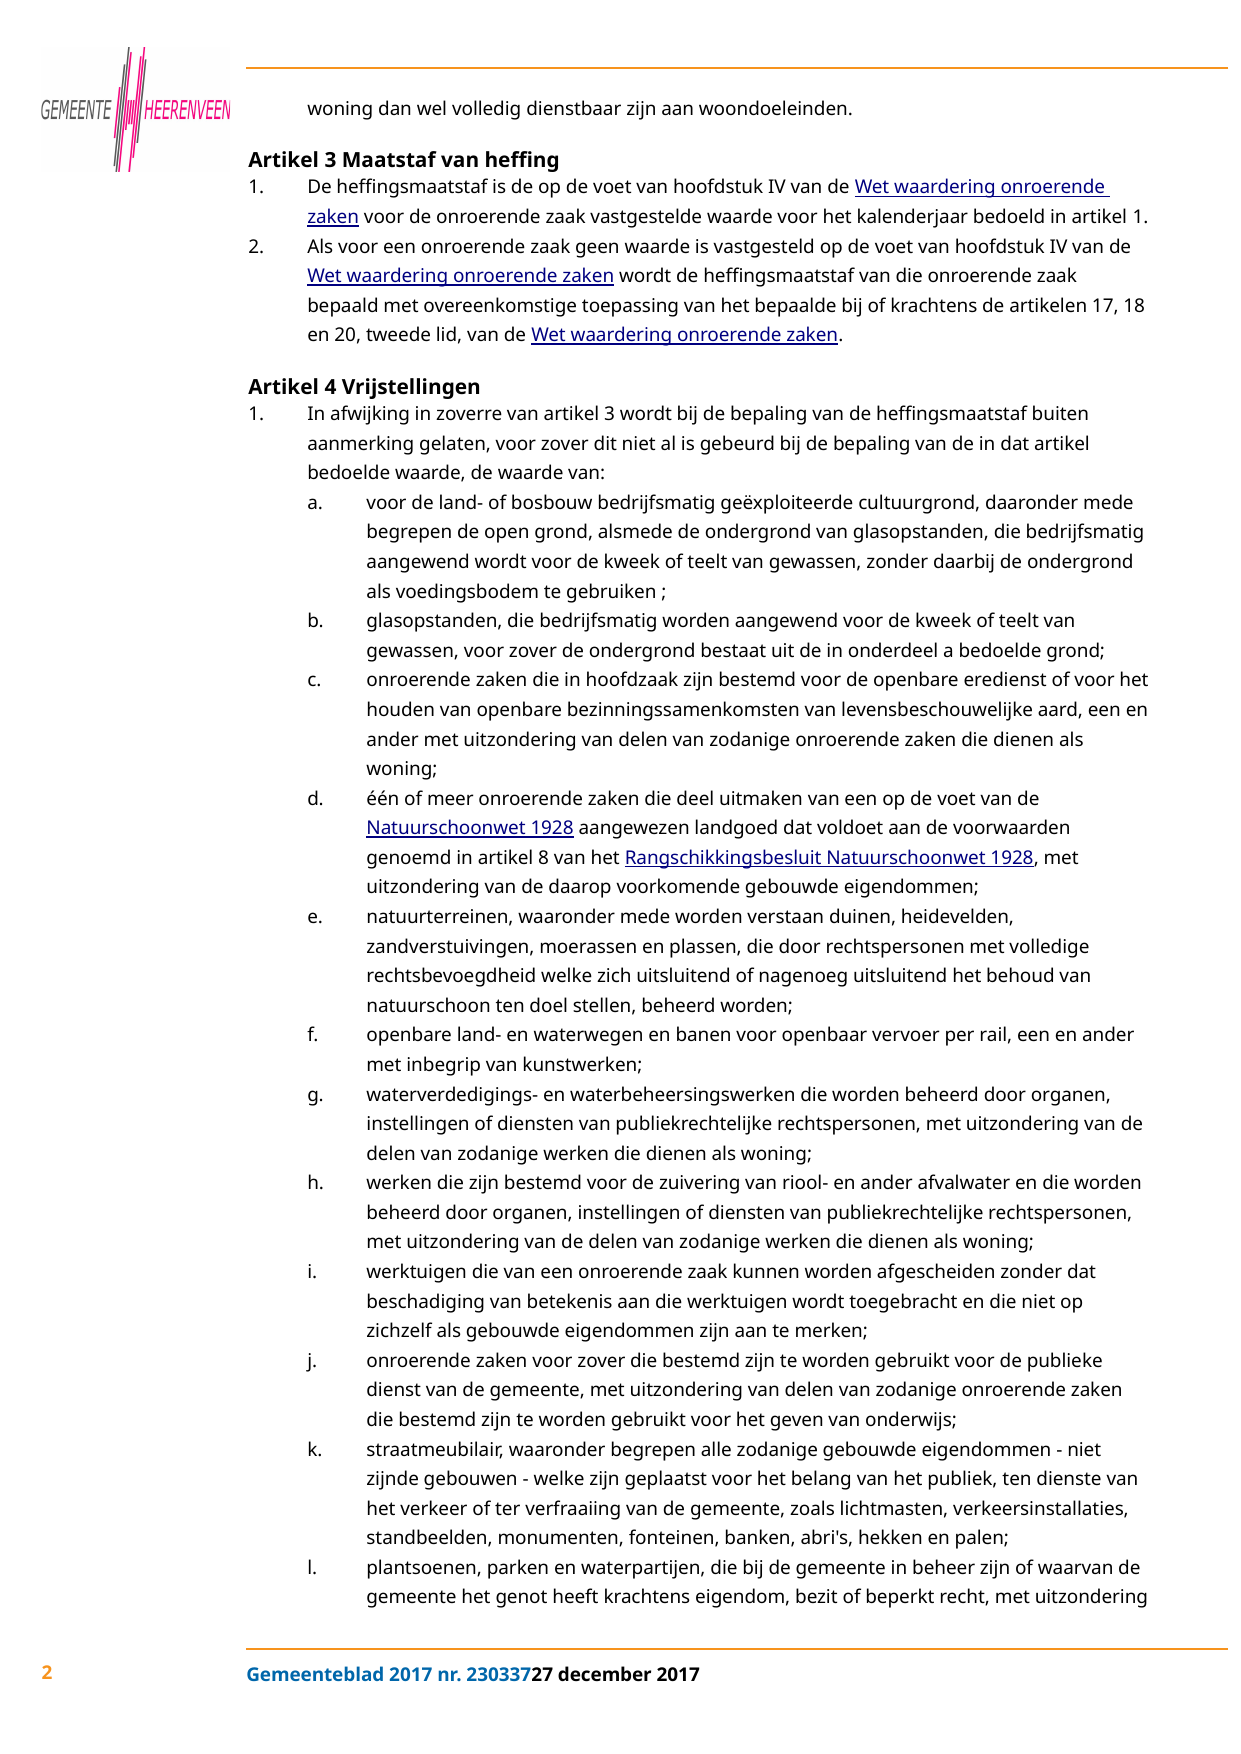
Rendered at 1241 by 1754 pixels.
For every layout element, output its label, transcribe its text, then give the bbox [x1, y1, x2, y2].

list glasopstanden, die bedrijfsmatig worden aangewend voor de kweek of teelt van gewassen, voor zover de ondergrond bestaat uit de in onderdeel a bedoelde grond; [307, 607, 1152, 663]
list onroerende zaken voor zover die bestemd zijn te worden gebruikt voor de publieke dienst van de gemeente, met uitzondering van delen van zodanige onroerende zaken die bestemd zijn te worden gebruikt voor het geven van onderwijs; [307, 1347, 1152, 1432]
list woning dan wel volledig dienstbaar zijn aan woondoeleinden. [248, 95, 1152, 121]
list De heffingsmaatstaf is de op de voet van hoofdstuk IV van de Wet waardering onroerende zaken voor de onroerende zaak vastgestelde waarde voor het kalenderjaar bedoeld in artikel 1. [248, 174, 1152, 229]
text Artikel 4 Vrijstellingen [248, 372, 1152, 400]
list straatmeubilair, waaronder begrepen alle zodanige gebouwde eigendommen - niet zijnde gebouwen - welke zijn geplaatst voor het belang van het publiek, ten dienste van het verkeer of ter verfraaiing van de gemeente, zoals lichtmasten, verkeersinstallaties, standbeelden, monumenten, fonteinen, banken, abri's, hekken en palen; [307, 1436, 1152, 1550]
list onroerende zaken die in hoofdzaak zijn bestemd voor de openbare eredienst of voor het houden van openbare bezinningssamenkomsten van levensbeschouwelijke aard, een en ander met uitzondering van delen van zodanige onroerende zaken die dienen als woning; [307, 667, 1152, 781]
list één of meer onroerende zaken die deel uitmaken van een op de voet van de Natuurschoonwet 1928 aangewezen landgoed dat voldoet aan de voorwaarden genoemd in artikel 8 van het Rangschikkingsbesluit Natuurschoonwet 1928, met uitzondering van de daarop voorkomende gebouwde eigendommen; [307, 785, 1152, 899]
list In afwijking in zoverre van artikel 3 wordt bij de bepaling van de heffingsmaatstaf buiten aanmerking gelaten, voor zover dit niet al is gebeurd bij de bepaling van de in dat artikel bedoelde waarde, de waarde van: [248, 400, 1152, 485]
list openbare land- en waterwegen en banen voor openbaar vervoer per rail, een en ander met inbegrip van kunstwerken; [307, 1022, 1152, 1077]
list werken die zijn bestemd voor de zuivering van riool- en ander afvalwater en die worden beheerd door organen, instellingen of diensten van publiekrechtelijke rechtspersonen, met uitzondering van de delen van zodanige werken die dienen als woning; [307, 1169, 1152, 1254]
list waterverdedigings- en waterbeheersingswerken die worden beheerd door organen, instellingen of diensten van publiekrechtelijke rechtspersonen, met uitzondering van de delen van zodanige werken die dienen als woning; [307, 1081, 1152, 1166]
list natuurterreinen, waaronder mede worden verstaan duinen, heidevelden, zandverstuivingen, moerassen en plassen, die door rechtspersonen met volledige rechtsbevoegdheid welke zich uitsluitend of nagenoeg uitsluitend het behoud van natuurschoon ten doel stellen, beheerd worden; [307, 903, 1152, 1018]
picture [41, 47, 231, 172]
list Als voor een onroerende zaak geen waarde is vastgesteld op de voet van hoofdstuk IV van de Wet waardering onroerende zaken wordt de heffingsmaatstaf van die onroerende zaak bepaald met overeenkomstige toepassing van het bepaalde bij of krachtens de artikelen 17, 18 en 20, tweede lid, van de Wet waardering onroerende zaken. [248, 233, 1152, 347]
list voor de land- of bosbouw bedrijfsmatig geëxploiteerde cultuurgrond, daaronder mede begrepen de open grond, alsmede de ondergrond van glasopstanden, die bedrijfsmatig aangewend wordt voor de kweek of teelt van gewassen, zonder daarbij de ondergrond als voedingsbodem te gebruiken ; [307, 489, 1152, 604]
list werktuigen die van een onroerende zaak kunnen worden afgescheiden zonder dat beschadiging van betekenis aan die werktuigen wordt toegebracht en die niet op zichzelf als gebouwde eigendommen zijn aan te merken; [307, 1258, 1152, 1343]
text Artikel 3 Maatstaf van heffing [248, 145, 1152, 174]
list plantsoenen, parken en waterpartijen, die bij de gemeente in beheer zijn of waarvan de gemeente het genot heeft krachtens eigendom, bezit of beperkt recht, met uitzondering [307, 1554, 1152, 1609]
